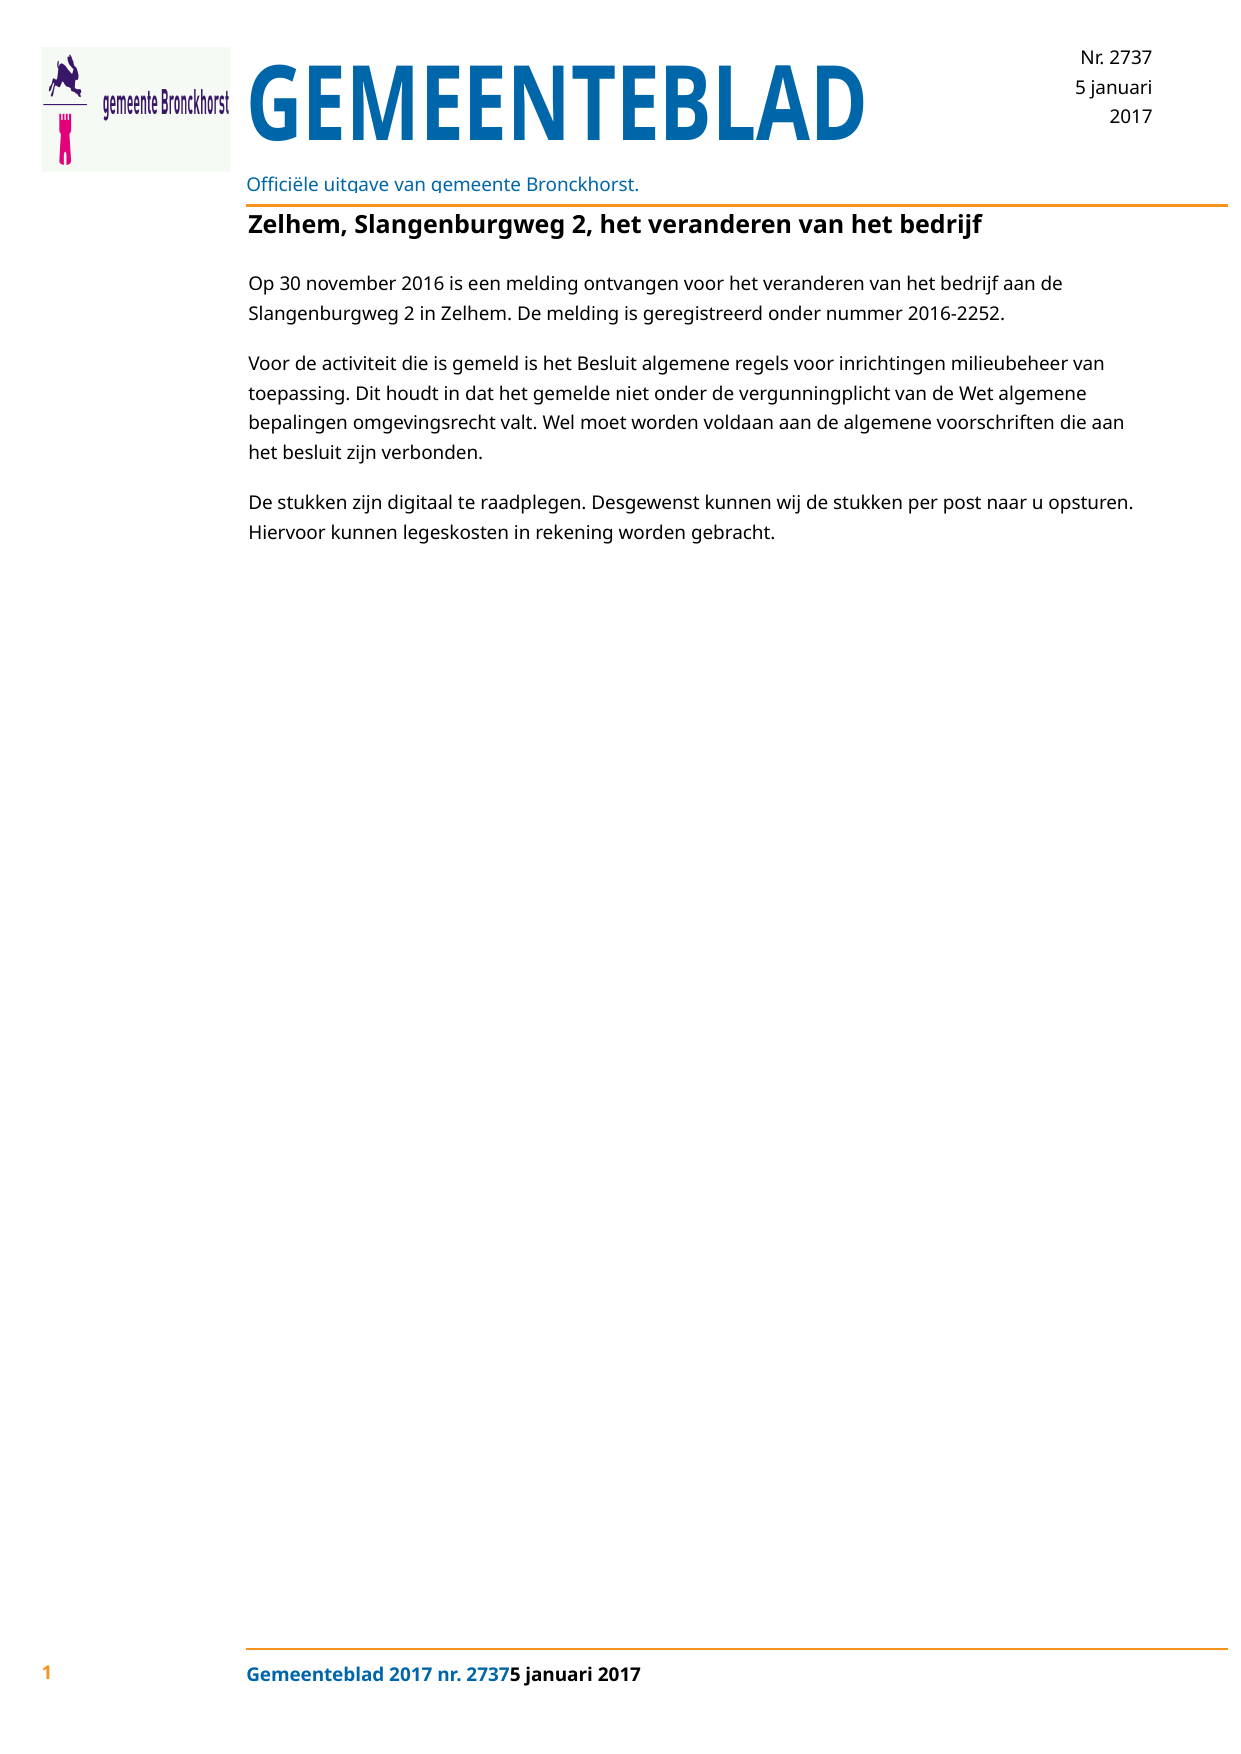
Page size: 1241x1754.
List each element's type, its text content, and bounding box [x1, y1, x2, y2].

picture [41, 47, 231, 172]
text Voor de activiteit die is gemeld is het Besluit algemene regels voor inrichtingen milieubeheer van toepassing. Dit houdt in dat het gemelde niet onder de vergunningplicht van de Wet algemene bepalingen omgevingsrecht valt. Wel moet worden voldaan aan de algemene voorschriften die aan het besluit zijn verbonden. [248, 350, 1152, 465]
text Zelhem, Slangenburgweg 2, het veranderen van het bedrijf [248, 207, 1152, 241]
text Op 30 november 2016 is een melding ontvangen voor het veranderen van het bedrijf aan de Slangenburgweg 2 in Zelhem. De melding is geregistreerd onder nummer 2016-2252. [248, 270, 1152, 326]
text De stukken zijn digitaal te raadplegen. Desgewenst kunnen wij de stukken per post naar u opsturen. Hiervoor kunnen legeskosten in rekening worden gebracht. [248, 489, 1152, 545]
